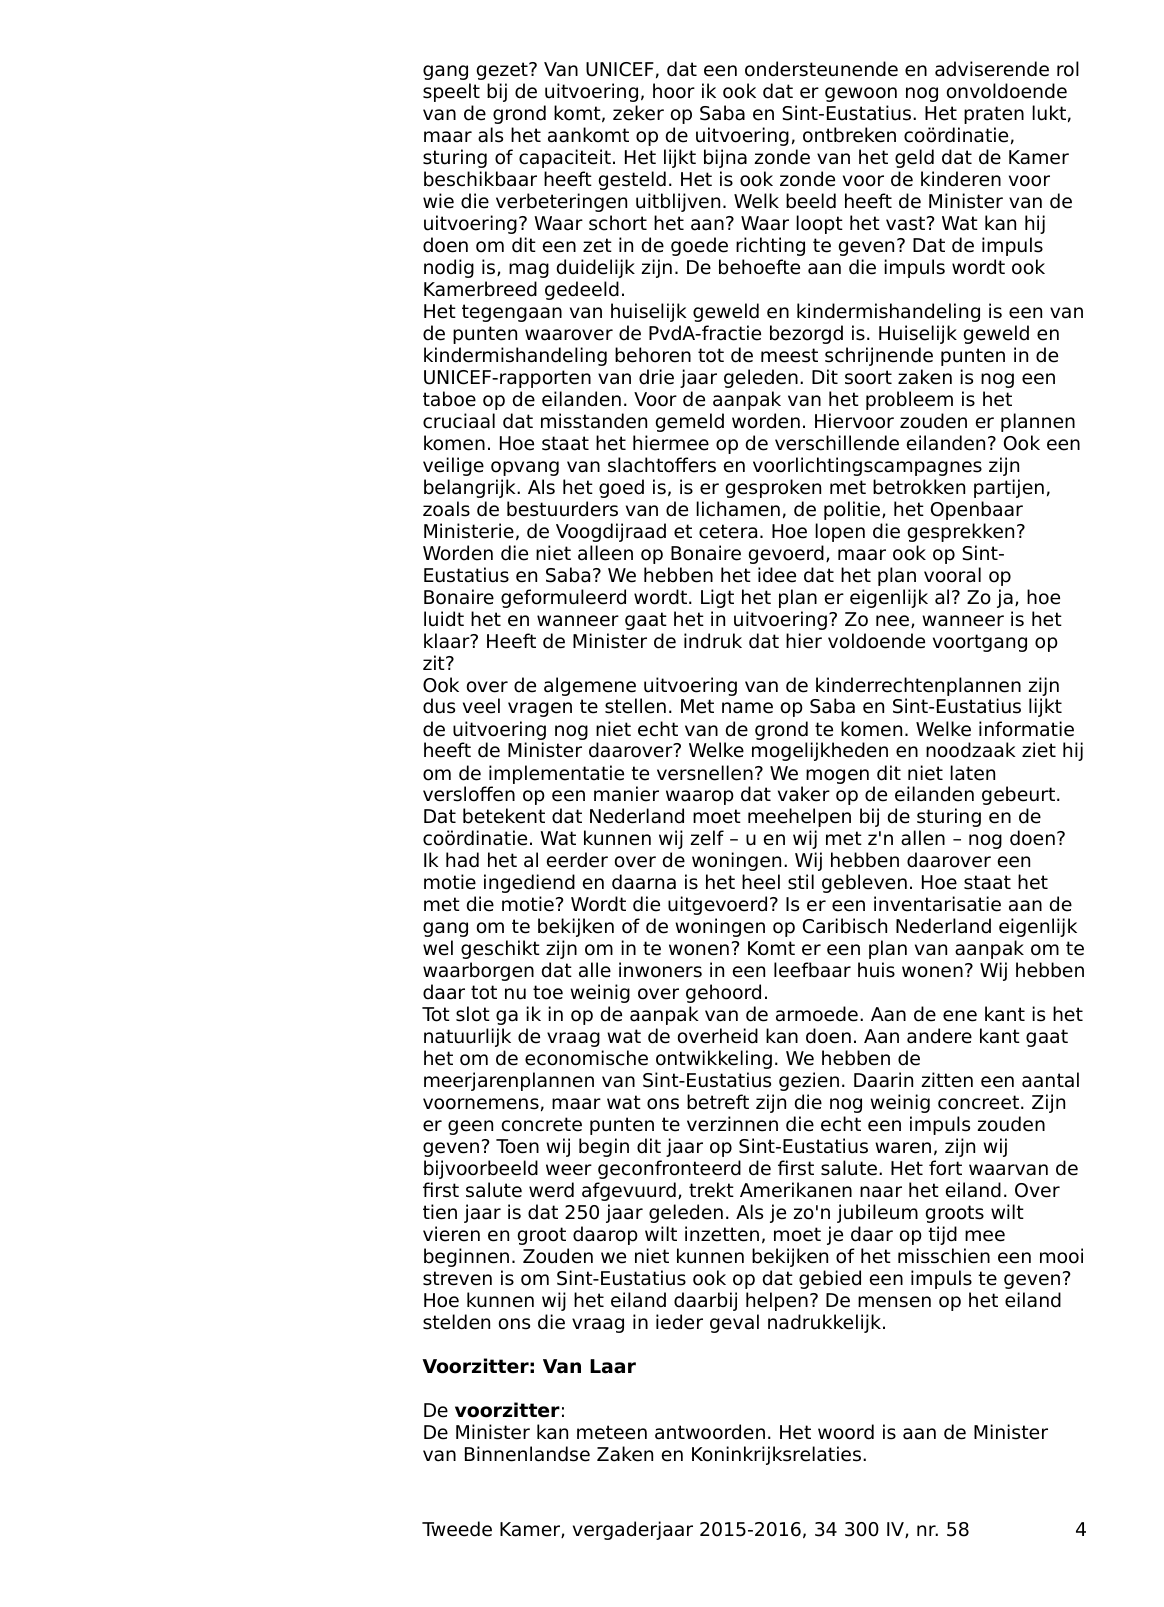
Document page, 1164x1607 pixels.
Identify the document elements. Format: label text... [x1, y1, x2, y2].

text Het tegengaan van huiselijk geweld en kindermishandeling is een van de punten waarover de PvdA-fractie bezorgd is. Huiselijk geweld en kindermishandeling behoren tot de meest schrijnende punten in de UNICEF-rapporten van drie jaar geleden. Dit soort zaken is nog een taboe op de eilanden. Voor de aanpak van het probleem is het cruciaal dat misstanden gemeld worden. Hiervoor zouden er plannen komen. Hoe staat het hiermee op de verschillende eilanden? Ook een veilige opvang van slachtoffers en voorlichtingscampagnes zijn belangrijk. Als het goed is, is er gesproken met betrokken partijen, zoals de bestuurders van de lichamen, de politie, het Openbaar Ministerie, de Voogdijraad et cetera. Hoe lopen die gesprekken? Worden die niet alleen op Bonaire gevoerd, maar ook op Sint-Eustatius en Saba? We hebben het idee dat het plan vooral op Bonaire geformuleerd wordt. Ligt het plan er eigenlijk al? Zo ja, hoe luidt het en wanneer gaat het in uitvoering? Zo nee, wanneer is het klaar? Heeft de Minister de indruk dat hier voldoende voortgang op zit? [422, 301, 1087, 674]
text Ik had het al eerder over de woningen. Wij hebben daarover een motie ingediend en daarna is het heel stil gebleven. Hoe staat het met die motie? Wordt die uitgevoerd? Is er een inventarisatie aan de gang om te bekijken of de woningen op Caribisch Nederland eigenlijk wel geschikt zijn om in te wonen? Komt er een plan van aanpak om te waarborgen dat alle inwoners in een leefbaar huis wonen? Wij hebben daar tot nu toe weinig over gehoord. [422, 850, 1087, 1004]
text De voorzitter: [422, 1400, 1087, 1422]
text De Minister kan meteen antwoorden. Het woord is aan de Minister van Binnenlandse Zaken en Koninkrijksrelaties. [422, 1422, 1087, 1466]
text Ook over de algemene uitvoering van de kinderrechtenplannen zijn dus veel vragen te stellen. Met name op Saba en Sint-Eustatius lijkt de uitvoering nog niet echt van de grond te komen. Welke informatie heeft de Minister daarover? Welke mogelijkheden en noodzaak ziet hij om de implementatie te versnellen? We mogen dit niet laten versloffen op een manier waarop dat vaker op de eilanden gebeurt. Dat betekent dat Nederland moet meehelpen bij de sturing en de coördinatie. Wat kunnen wij zelf – u en wij met z'n allen – nog doen? [422, 674, 1087, 850]
subtitle Voorzitter: Van Laar [422, 1356, 1087, 1378]
text gang gezet? Van UNICEF, dat een ondersteunende en adviserende rol speelt bij de uitvoering, hoor ik ook dat er gewoon nog onvoldoende van de grond komt, zeker op Saba en Sint-Eustatius. Het praten lukt, maar als het aankomt op de uitvoering, ontbreken coördinatie, sturing of capaciteit. Het lijkt bijna zonde van het geld dat de Kamer beschikbaar heeft gesteld. Het is ook zonde voor de kinderen voor wie die verbeteringen uitblijven. Welk beeld heeft de Minister van de uitvoering? Waar schort het aan? Waar loopt het vast? Wat kan hij doen om dit een zet in de goede richting te geven? Dat de impuls nodig is, mag duidelijk zijn. De behoefte aan die impuls wordt ook Kamerbreed gedeeld. [422, 59, 1087, 301]
text Tot slot ga ik in op de aanpak van de armoede. Aan de ene kant is het natuurlijk de vraag wat de overheid kan doen. Aan andere kant gaat het om de economische ontwikkeling. We hebben de meerjarenplannen van Sint-Eustatius gezien. Daarin zitten een aantal voornemens, maar wat ons betreft zijn die nog weinig concreet. Zijn er geen concrete punten te verzinnen die echt een impuls zouden geven? Toen wij begin dit jaar op Sint-Eustatius waren, zijn wij bijvoorbeeld weer geconfronteerd de first salute. Het fort waarvan de first salute werd afgevuurd, trekt Amerikanen naar het eiland. Over tien jaar is dat 250 jaar geleden. Als je zo'n jubileum groots wilt vieren en groot daarop wilt inzetten, moet je daar op tijd mee beginnen. Zouden we niet kunnen bekijken of het misschien een mooi streven is om Sint-Eustatius ook op dat gebied een impuls te geven? Hoe kunnen wij het eiland daarbij helpen? De mensen op het eiland stelden ons die vraag in ieder geval nadrukkelijk. [422, 1004, 1087, 1334]
